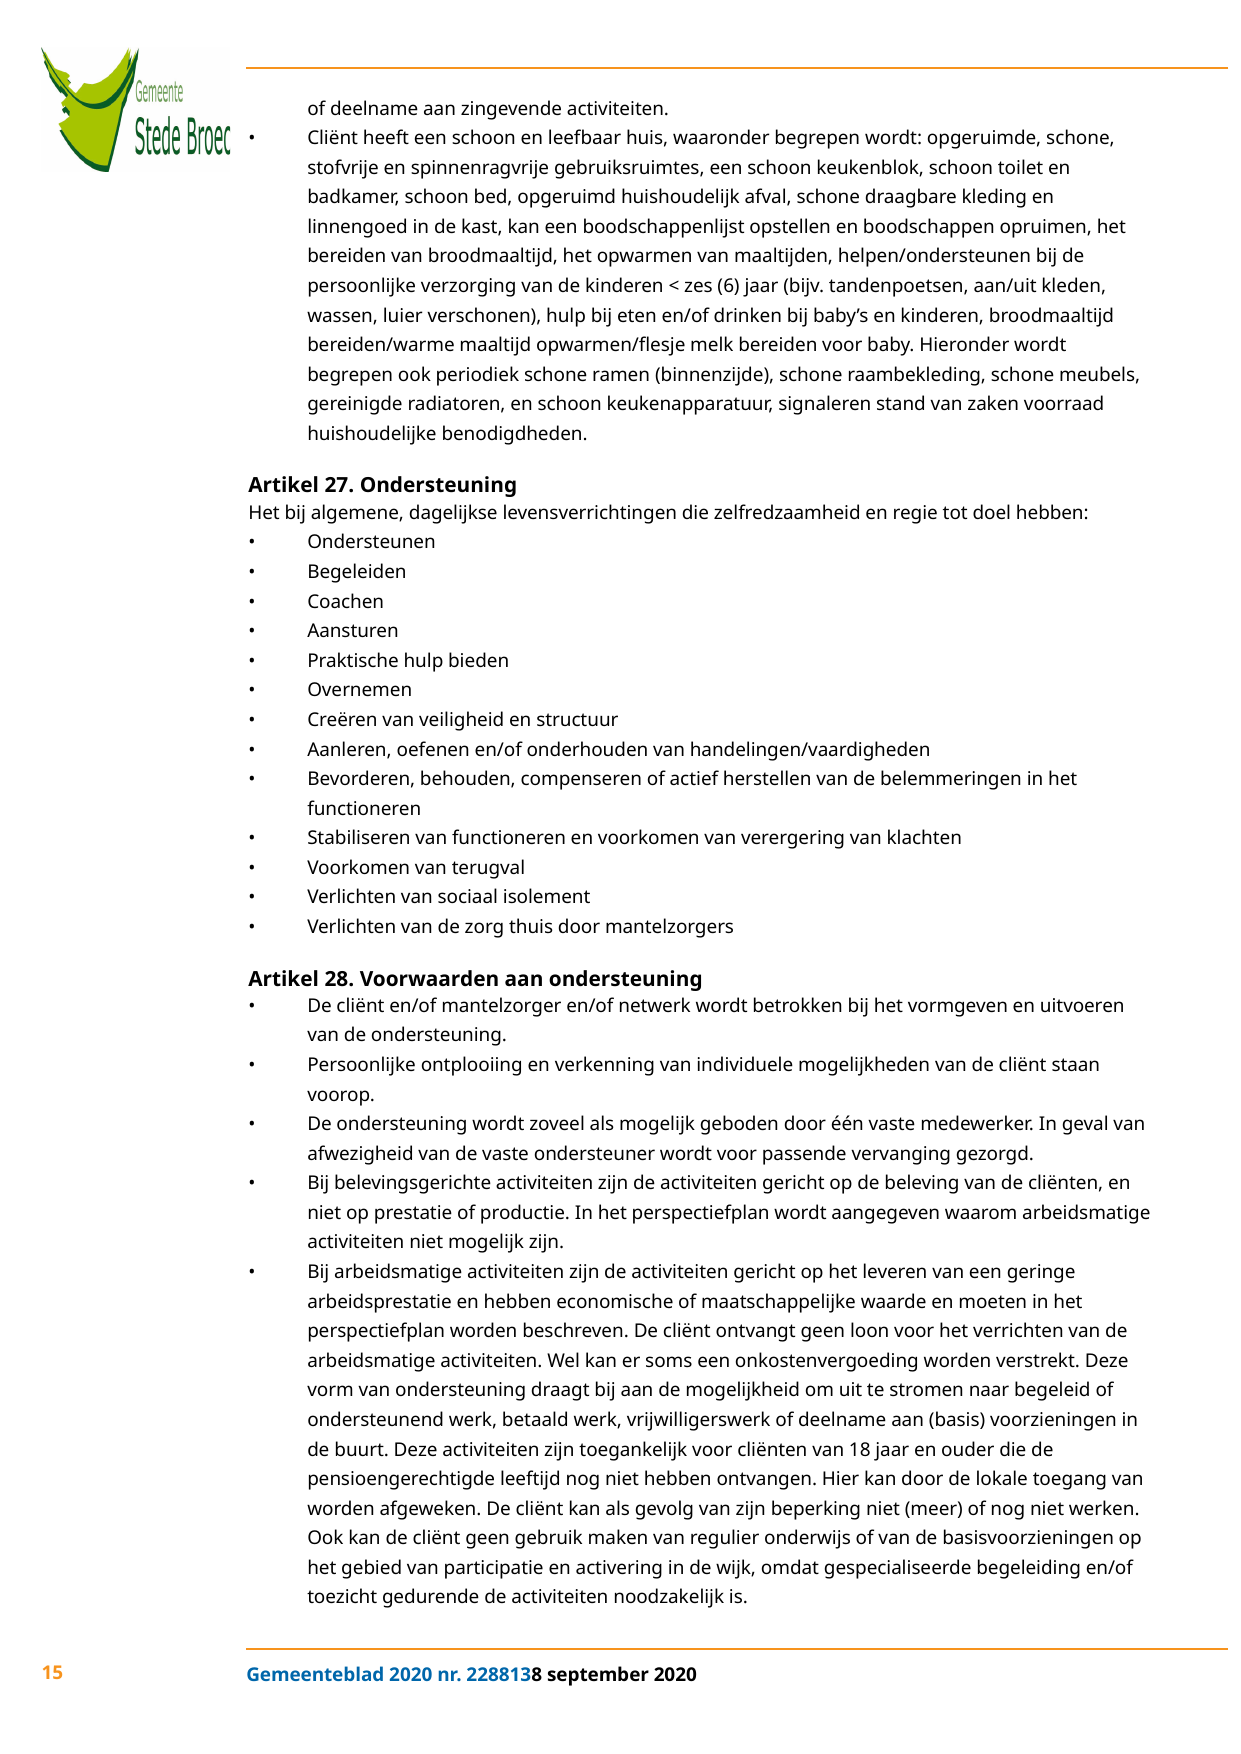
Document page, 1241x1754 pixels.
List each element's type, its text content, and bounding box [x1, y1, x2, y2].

list De cliënt en/of mantelzorger en/of netwerk wordt betrokken bij het vormgeven en uitvoeren van de ondersteuning. [248, 992, 1152, 1047]
text Het bij algemene, dagelijkse levensverrichtingen die zelfredzaamheid en regie tot doel hebben: [248, 499, 1152, 525]
list Verlichten van sociaal isolement [248, 884, 1152, 909]
text Artikel 27. Ondersteuning [248, 471, 1152, 499]
text Artikel 28. Voorwaarden aan ondersteuning [248, 964, 1152, 992]
picture [41, 47, 231, 172]
list Aansturen [248, 617, 1152, 643]
list Begeleiden [248, 558, 1152, 584]
list Bij arbeidsmatige activiteiten zijn de activiteiten gericht op het leveren van een geringe arbeidsprestatie en hebben economische of maatschappelijke waarde en moeten in het perspectiefplan worden beschreven. De cliënt ontvangt geen loon voor het verrichten van de arbeidsmatige activiteiten. Wel kan er soms een onkostenvergoeding worden verstrekt. Deze vorm van ondersteuning draagt bij aan de mogelijkheid om uit te stromen naar begeleid of ondersteunend werk, betaald werk, vrijwilligerswerk of deelname aan (basis) voorzieningen in de buurt. Deze activiteiten zijn toegankelijk voor cliënten van 18 jaar en ouder die de pensioengerechtigde leeftijd nog niet hebben ontvangen. Hier kan door de lokale toegang van worden afgeweken. De cliënt kan als gevolg van zijn beperking niet (meer) of nog niet werken. Ook kan de cliënt geen gebruik maken van regulier onderwijs of van de basisvoorzieningen op het gebied van participatie en activering in de wijk, omdat gespecialiseerde begeleiding en/of toezicht gedurende de activiteiten noodzakelijk is. [248, 1258, 1152, 1609]
list Stabiliseren van functioneren en voorkomen van verergering van klachten [248, 824, 1152, 850]
list De ondersteuning wordt zoveel als mogelijk geboden door één vaste medewerker. In geval van afwezigheid van de vaste ondersteuner wordt voor passende vervanging gezorgd. [248, 1110, 1152, 1166]
list Praktische hulp bieden [248, 647, 1152, 673]
list of deelname aan zingevende activiteiten. [248, 95, 1152, 121]
list Persoonlijke ontplooiing en verkenning van individuele mogelijkheden van de cliënt staan voorop. [248, 1051, 1152, 1107]
list Verlichten van de zorg thuis door mantelzorgers [248, 913, 1152, 939]
list Voorkomen van terugval [248, 854, 1152, 880]
list Overnemen [248, 677, 1152, 702]
list Bevorderen, behouden, compenseren of actief herstellen van de belemmeringen in het functioneren [248, 765, 1152, 821]
list Coachen [248, 588, 1152, 613]
list Aanleren, oefenen en/of onderhouden van handelingen/vaardigheden [248, 736, 1152, 761]
list Creëren van veiligheid en structuur [248, 706, 1152, 732]
list Cliënt heeft een schoon en leefbaar huis, waaronder begrepen wordt: opgeruimde, schone, stofvrije en spinnenragvrije gebruiksruimtes, een schoon keukenblok, schoon toilet en badkamer, schoon bed, opgeruimd huishoudelijk afval, schone draagbare kleding en linnengoed in de kast, kan een boodschappenlijst opstellen en boodschappen opruimen, het bereiden van broodmaaltijd, het opwarmen van maaltijden, helpen/ondersteunen bij de persoonlijke verzorging van de kinderen < zes (6) jaar (bijv. tandenpoetsen, aan/uit kleden, wassen, luier verschonen), hulp bij eten en/of drinken bij baby’s en kinderen, broodmaaltijd bereiden/warme maaltijd opwarmen/flesje melk bereiden voor baby. Hieronder wordt begrepen ook periodiek schone ramen (binnenzijde), schone raambekleding, schone meubels, gereinigde radiatoren, en schoon keukenapparatuur, signaleren stand van zaken voorraad huishoudelijke benodigdheden. [248, 124, 1152, 446]
list Ondersteunen [248, 529, 1152, 554]
list Bij belevingsgerichte activiteiten zijn de activiteiten gericht op de beleving van de cliënten, en niet op prestatie of productie. In het perspectiefplan wordt aangegeven waarom arbeidsmatige activiteiten niet mogelijk zijn. [248, 1169, 1152, 1254]
